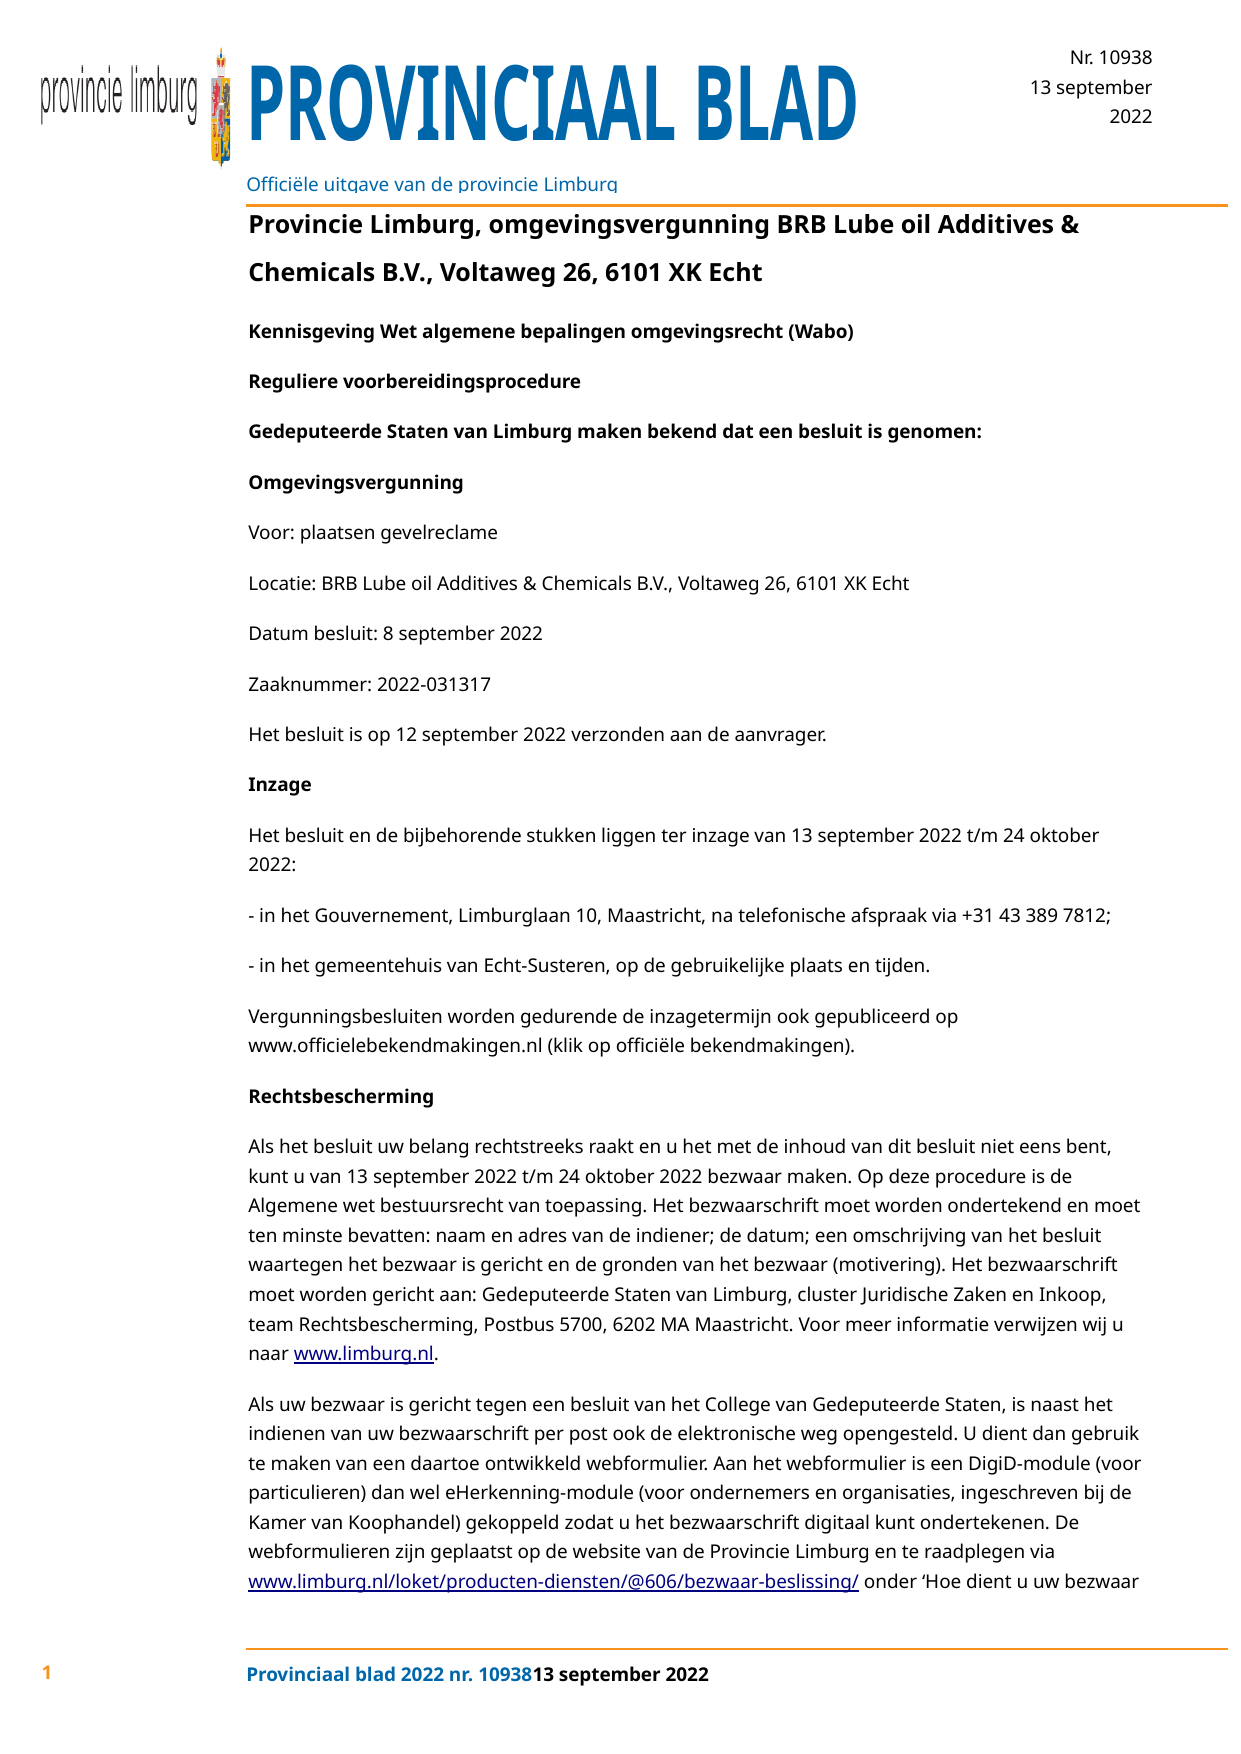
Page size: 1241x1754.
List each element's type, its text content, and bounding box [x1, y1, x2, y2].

text Locatie: BRB Lube oil Additives & Chemicals B.V., Voltaweg 26, 6101 XK Echt [248, 570, 1152, 596]
text - in het Gouvernement, Limburglaan 10, Maastricht, na telefonische afspraak via +31 43 389 7812; [248, 902, 1152, 928]
text Reguliere voorbereidingsprocedure [248, 368, 1152, 394]
text Inzage [248, 772, 1152, 797]
text Het besluit en de bijbehorende stukken liggen ter inzage van 13 september 2022 t/m 24 oktober 2022: [248, 822, 1152, 877]
text Als uw bezwaar is gericht tegen een besluit van het College van Gedeputeerde Staten, is naast het indienen van uw bezwaarschrift per post ook de elektronische weg opengesteld. U dient dan gebruik te maken van een daartoe ontwikkeld webformulier. Aan het webformulier is een DigiD-module (voor particulieren) dan wel eHerkenning-module (voor ondernemers en organisaties, ingeschreven bij de Kamer van Koophandel) gekoppeld zodat u het bezwaarschrift digitaal kunt ondertekenen. De webformulieren zijn geplaatst op de website van de Provincie Limburg en te raadplegen via www.limburg.nl/loket/producten-diensten/@606/bezwaar-beslissing/ onder ‘Hoe dient u uw bezwaar [248, 1391, 1152, 1594]
text Vergunningsbesluiten worden gedurende de inzagetermijn ook gepubliceerd op www.officielebekendmakingen.nl (klik op officiële bekendmakingen). [248, 1003, 1152, 1058]
text Rechtsbescherming [248, 1083, 1152, 1109]
text Zaaknummer: 2022-031317 [248, 671, 1152, 697]
text Het besluit is op 12 september 2022 verzonden aan de aanvrager. [248, 721, 1152, 747]
text Provincie Limburg, omgevingsvergunning BRB Lube oil Additives & Chemicals B.V., Voltaweg 26, 6101 XK Echt [248, 207, 1152, 288]
text Als het besluit uw belang rechtstreeks raakt en u het met de inhoud van dit besluit niet eens bent, kunt u van 13 september 2022 t/m 24 oktober 2022 bezwaar maken. Op deze procedure is de Algemene wet bestuursrecht van toepassing. Het bezwaarschrift moet worden ondertekend en moet ten minste bevatten: naam en adres van de indiener; de datum; een omschrijving van het besluit waartegen het bezwaar is gericht en de gronden van het bezwaar (motivering). Het bezwaarschrift moet worden gericht aan: Gedeputeerde Staten van Limburg, cluster Juridische Zaken en Inkoop, team Rechtsbescherming, Postbus 5700, 6202 MA Maastricht. Voor meer informatie verwijzen wij u naar www.limburg.nl. [248, 1133, 1152, 1366]
text Gedeputeerde Staten van Limburg maken bekend dat een besluit is genomen: [248, 419, 1152, 444]
text Datum besluit: 8 september 2022 [248, 620, 1152, 646]
picture [41, 47, 231, 172]
text Kennisgeving Wet algemene bepalingen omgevingsrecht (Wabo) [248, 318, 1152, 344]
text Voor: plaatsen gevelreclame [248, 519, 1152, 545]
text Omgevingsvergunning [248, 469, 1152, 495]
text - in het gemeentehuis van Echt-Susteren, op de gebruikelijke plaats en tijden. [248, 952, 1152, 978]
